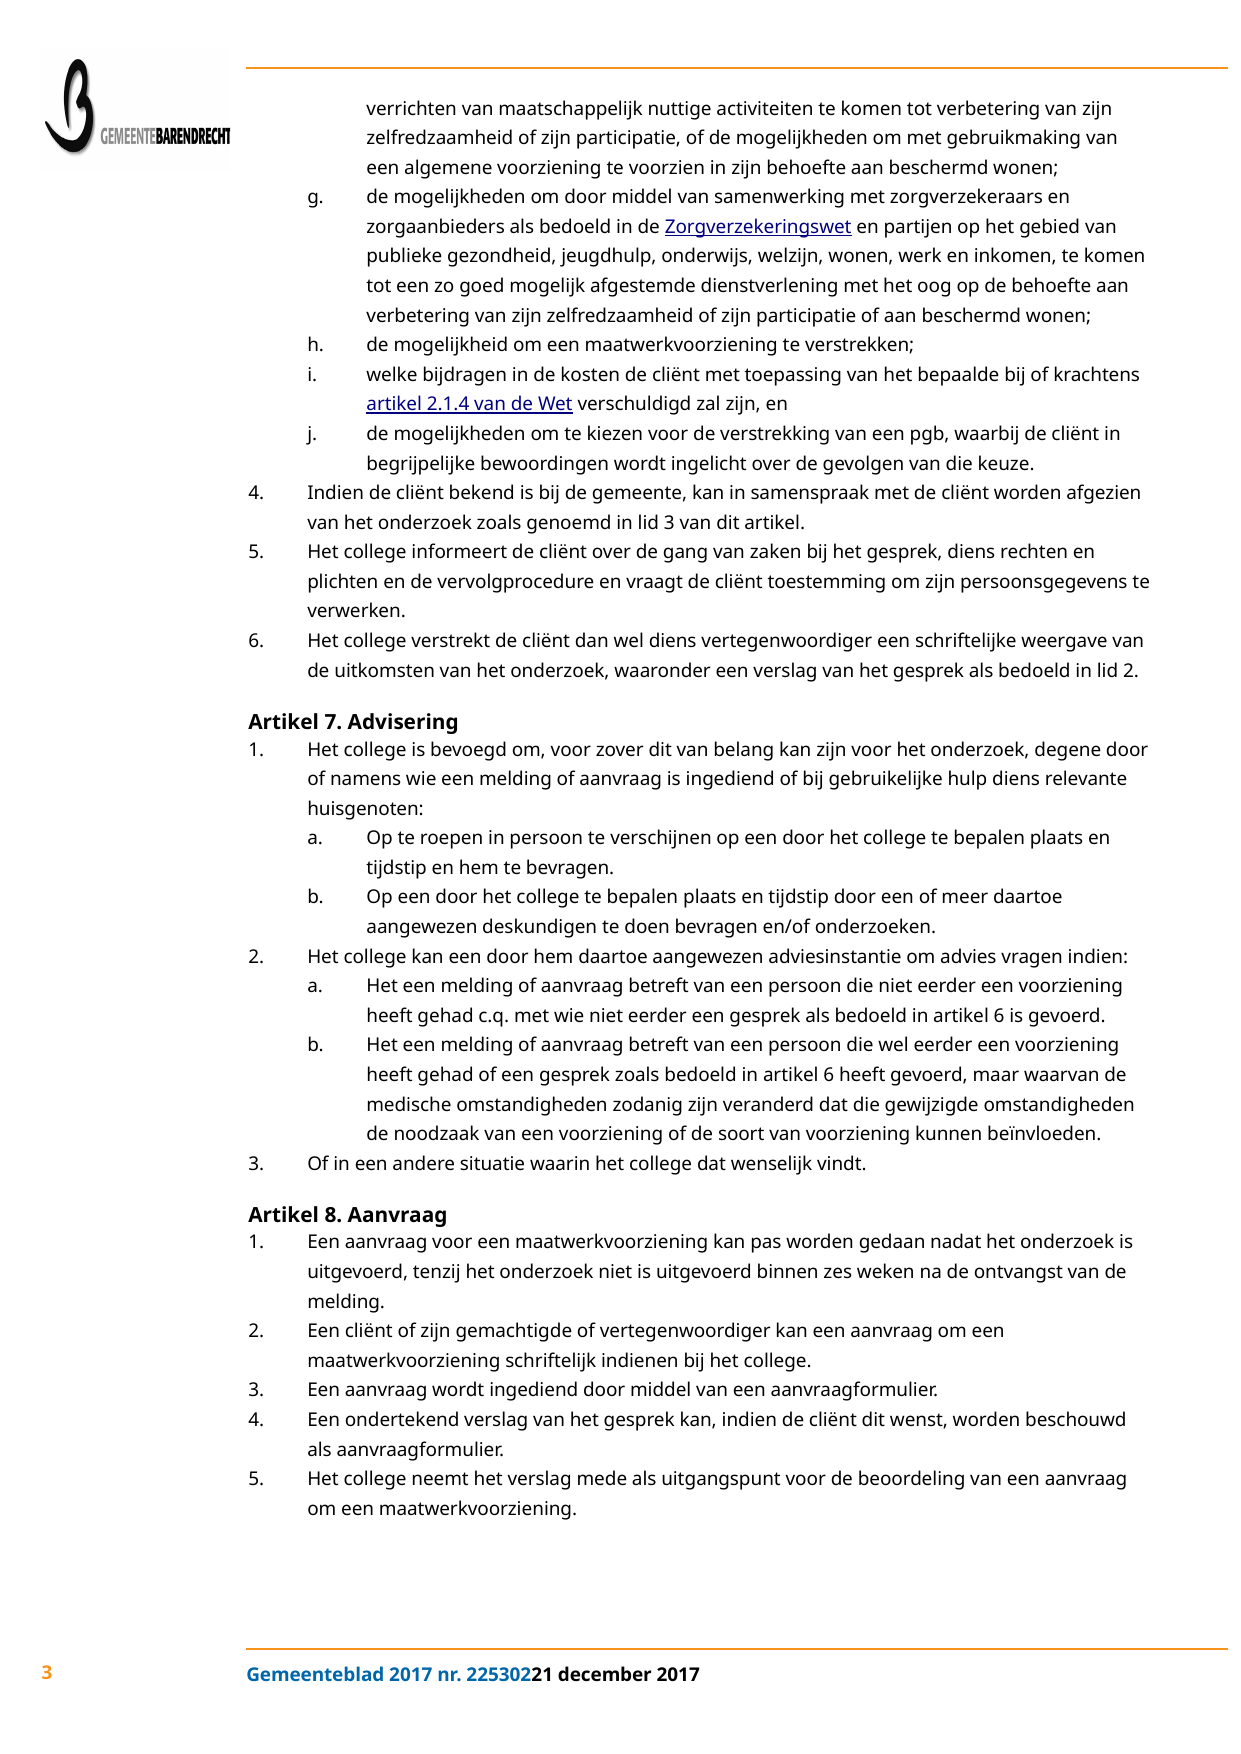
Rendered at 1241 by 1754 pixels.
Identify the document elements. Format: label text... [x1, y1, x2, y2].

list Op een door het college te bepalen plaats en tijdstip door een of meer daartoe aangewezen deskundigen te doen bevragen en/of onderzoeken. [307, 884, 1152, 939]
list Het een melding of aanvraag betreft van een persoon die niet eerder een voorziening heeft gehad c.q. met wie niet eerder een gesprek als bedoeld in artikel 6 is gevoerd. [307, 972, 1152, 1028]
list Het een melding of aanvraag betreft van een persoon die wel eerder een voorziening heeft gehad of een gesprek zoals bedoeld in artikel 6 heeft gevoerd, maar waarvan de medische omstandigheden zodanig zijn veranderd dat die gewijzigde omstandigheden de noodzaak van een voorziening of de soort van voorziening kunnen beïnvloeden. [307, 1032, 1152, 1146]
list Het college is bevoegd om, voor zover dit van belang kan zijn voor het onderzoek, degene door of namens wie een melding of aanvraag is ingediend of bij gebruikelijke hulp diens relevante huisgenoten: [248, 736, 1152, 821]
list Een aanvraag voor een maatwerkvoorziening kan pas worden gedaan nadat het onderzoek is uitgevoerd, tenzij het onderzoek niet is uitgevoerd binnen zes weken na de ontvangst van de melding. [248, 1229, 1152, 1314]
text Artikel 7. Advisering [248, 707, 1152, 736]
list Het college verstrekt de cliënt dan wel diens vertegenwoordiger een schriftelijke weergave van de uitkomsten van het onderzoek, waaronder een verslag van het gesprek als bedoeld in lid 2. [248, 627, 1152, 683]
list Het college neemt het verslag mede als uitgangspunt voor de beoordeling van een aanvraag om een maatwerkvoorziening. [248, 1465, 1152, 1521]
list de mogelijkheid om een maatwerkvoorziening te verstrekken; [307, 331, 1152, 357]
list verrichten van maatschappelijk nuttige activiteiten te komen tot verbetering van zijn zelfredzaamheid of zijn participatie, of de mogelijkheden om met gebruikmaking van een algemene voorziening te voorzien in zijn behoefte aan beschermd wonen; [307, 95, 1152, 180]
list Een cliënt of zijn gemachtigde of vertegenwoordiger kan een aanvraag om een maatwerkvoorziening schriftelijk indienen bij het college. [248, 1317, 1152, 1373]
list Het college informeert de cliënt over de gang van zaken bij het gesprek, diens rechten en plichten en de vervolgprocedure en vraagt de cliënt toestemming om zijn persoonsgegevens te verwerken. [248, 538, 1152, 623]
list Een aanvraag wordt ingediend door middel van een aanvraagformulier. [248, 1377, 1152, 1402]
list Een ondertekend verslag van het gesprek kan, indien de cliënt dit wenst, worden beschouwd als aanvraagformulier. [248, 1406, 1152, 1462]
list Op te roepen in persoon te verschijnen op een door het college te bepalen plaats en tijdstip en hem te bevragen. [307, 824, 1152, 880]
list Het college kan een door hem daartoe aangewezen adviesinstantie om advies vragen indien: [248, 943, 1152, 968]
list welke bijdragen in de kosten de cliënt met toepassing van het bepaalde bij of krachtens artikel 2.1.4 van de Wet verschuldigd zal zijn, en [307, 361, 1152, 416]
list Of in een andere situatie waarin het college dat wenselijk vindt. [248, 1150, 1152, 1176]
list Indien de cliënt bekend is bij de gemeente, kan in samenspraak met de cliënt worden afgezien van het onderzoek zoals genoemd in lid 3 van dit artikel. [248, 479, 1152, 535]
list de mogelijkheden om te kiezen voor de verstrekking van een pgb, waarbij de cliënt in begrijpelijke bewoordingen wordt ingelicht over de gevolgen van die keuze. [307, 420, 1152, 476]
list de mogelijkheden om door middel van samenwerking met zorgverzekeraars en zorgaanbieders als bedoeld in de Zorgverzekeringswet en partijen op het gebied van publieke gezondheid, jeugdhulp, onderwijs, welzijn, wonen, werk en inkomen, te komen tot een zo goed mogelijk afgestemde dienstverlening met het oog op de behoefte aan verbetering van zijn zelfredzaamheid of zijn participatie of aan beschermd wonen; [307, 183, 1152, 328]
picture [41, 47, 231, 172]
text Artikel 8. Aanvraag [248, 1200, 1152, 1229]
